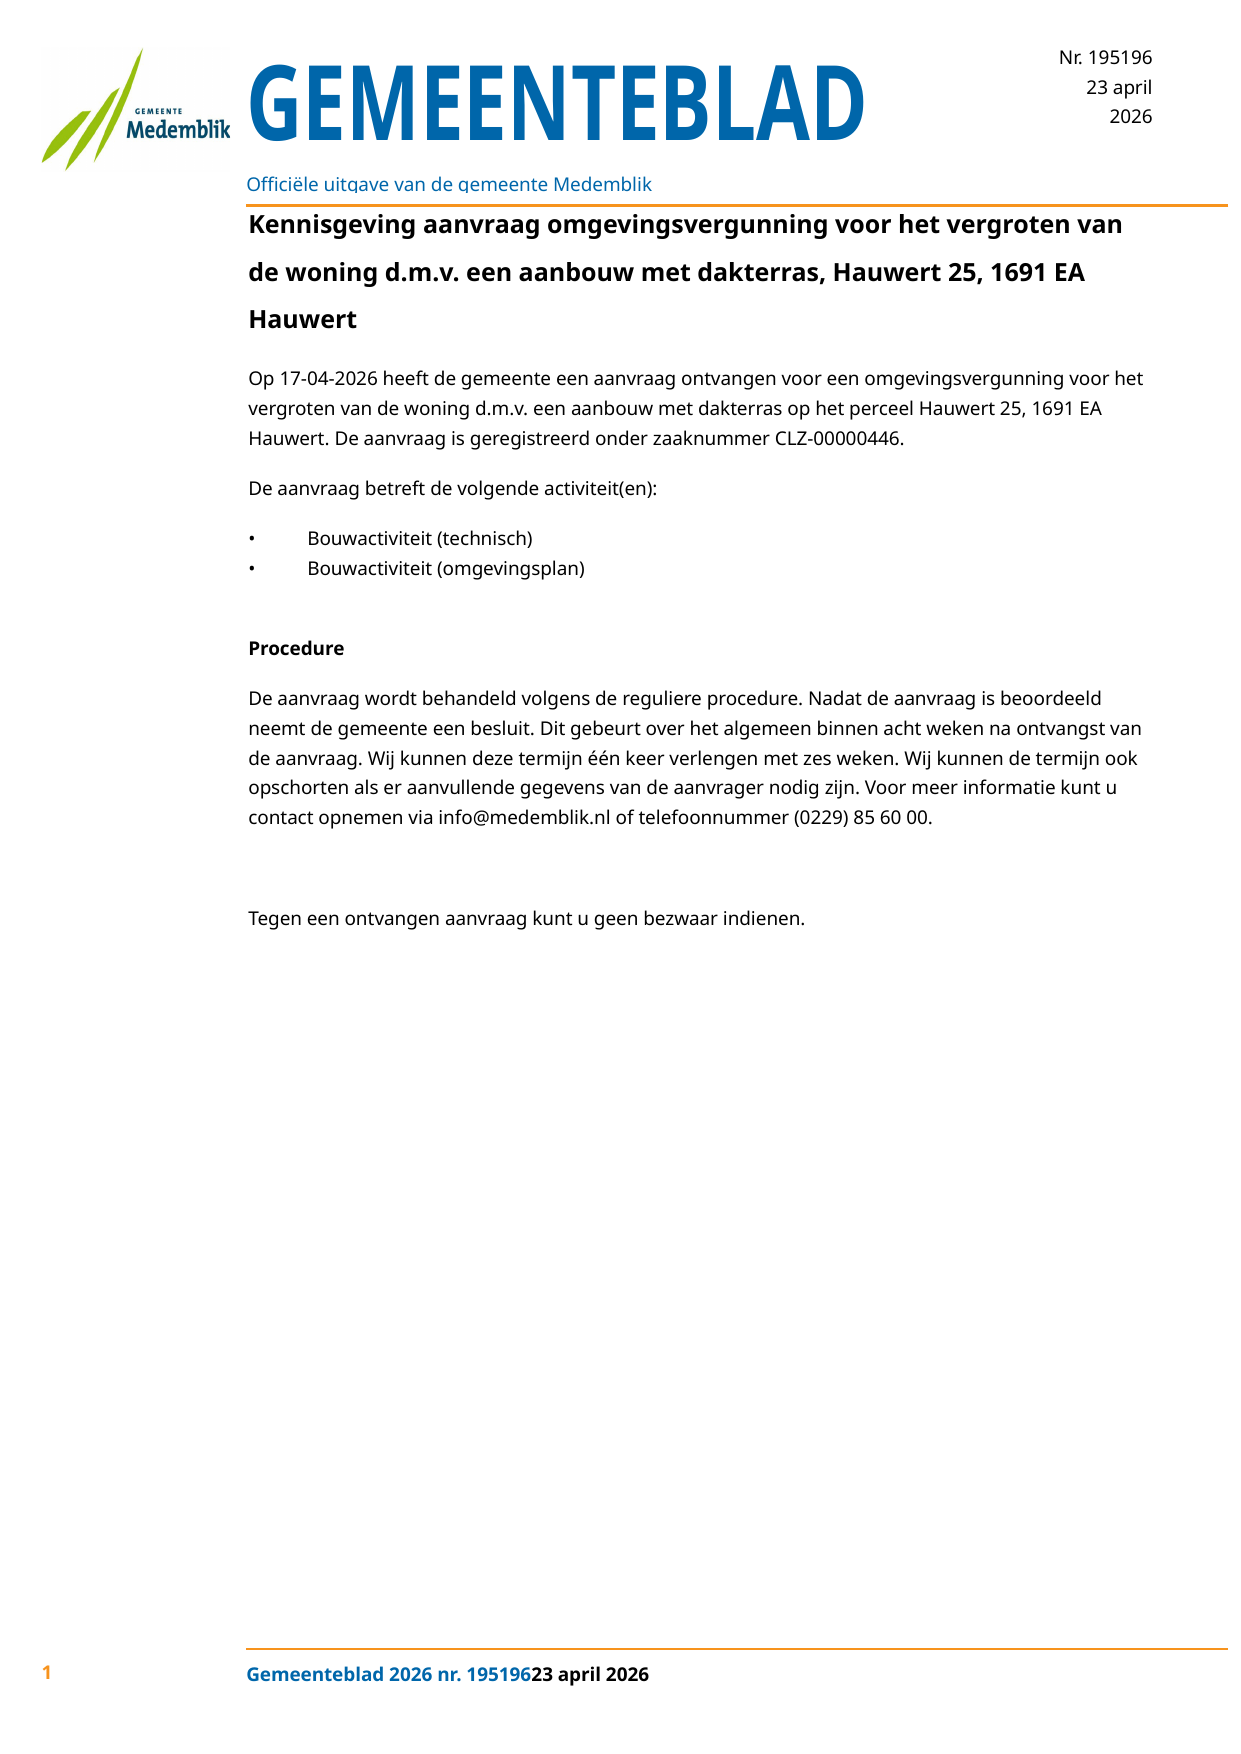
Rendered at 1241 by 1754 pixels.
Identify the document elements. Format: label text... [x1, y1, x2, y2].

picture [41, 47, 231, 172]
text De aanvraag betreft de volgende activiteit(en): [248, 475, 1152, 501]
text Tegen een ontvangen aanvraag kunt u geen bezwaar indienen. [248, 905, 1152, 930]
list Bouwactiviteit (technisch) [248, 526, 1152, 551]
list Bouwactiviteit (omgevingsplan) [248, 555, 1152, 581]
text Kennisgeving aanvraag omgevingsvergunning voor het vergroten van de woning d.m.v. een aanbouw met dakterras, Hauwert 25, 1691 EA Hauwert [248, 207, 1152, 336]
text Op 17-04-2026 heeft de gemeente een aanvraag ontvangen voor een omgevingsvergunning voor het vergroten van de woning d.m.v. een aanbouw met dakterras op het perceel Hauwert 25, 1691 EA Hauwert. De aanvraag is geregistreerd onder zaaknummer CLZ-00000446. [248, 366, 1152, 450]
text Procedure [248, 635, 1152, 661]
text De aanvraag wordt behandeld volgens de reguliere procedure. Nadat de aanvraag is beoordeeld neemt de gemeente een besluit. Dit gebeurt over het algemeen binnen acht weken na ontvangst van de aanvraag. Wij kunnen deze termijn één keer verlengen met zes weken. Wij kunnen de termijn ook opschorten als er aanvullende gegevens van de aanvrager nodig zijn. Voor meer informatie kunt u contact opnemen via info@medemblik.nl of telefoonnummer (0229) 85 60 00. [248, 686, 1152, 829]
